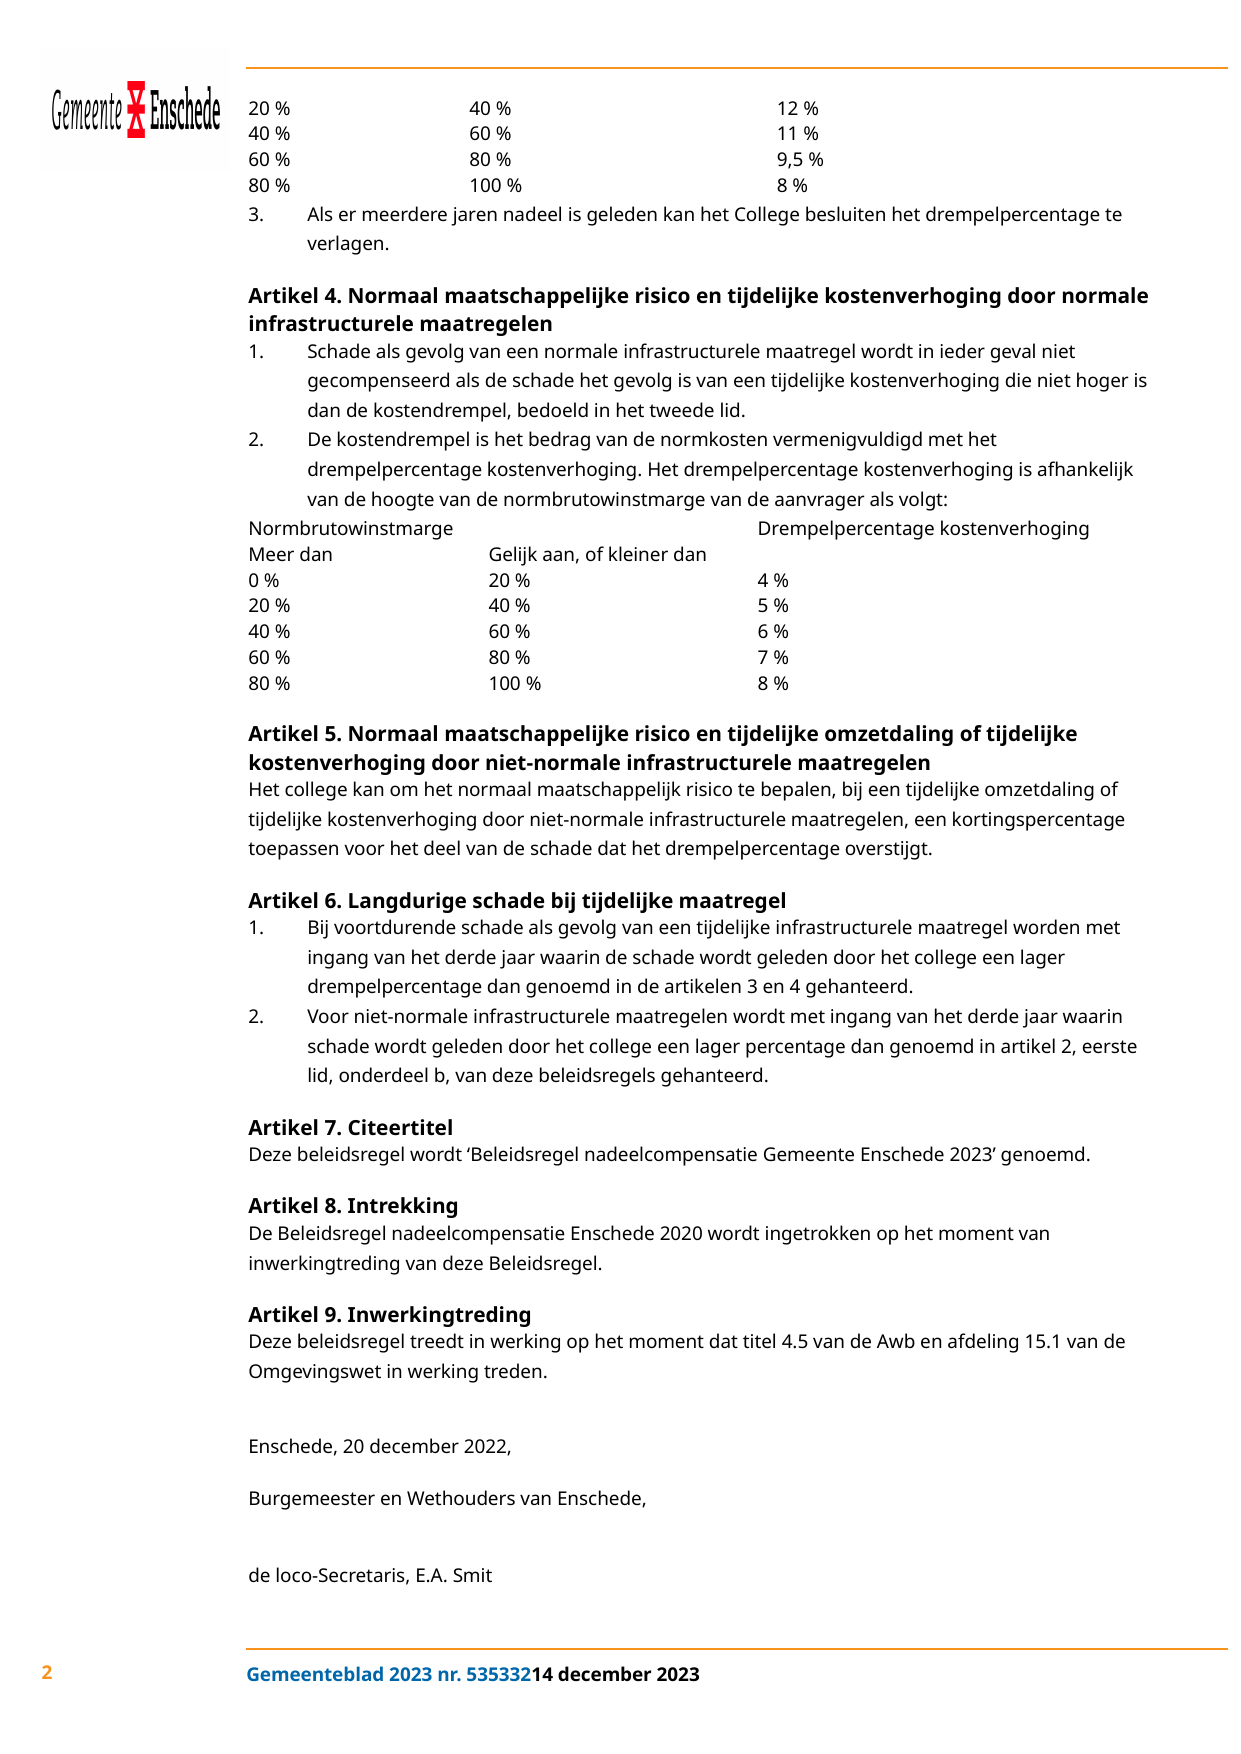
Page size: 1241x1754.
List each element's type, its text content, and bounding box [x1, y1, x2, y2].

list De kostendrempel is het bedrag van de normkosten vermenigvuldigd met het drempelpercentage kostenverhoging. Het drempelpercentage kostenverhoging is afhankelijk van de hoogte van de normbrutowinstmarge van de aanvrager als volgt: [248, 427, 1152, 511]
table_cell 4 % [758, 567, 1152, 593]
table_cell 12 % [777, 95, 1152, 121]
text Deze beleidsregel treedt in werking op het moment dat titel 4.5 van de Awb en afdeling 15.1 van de Omgevingswet in werking treden. [248, 1328, 1152, 1384]
table_cell 20 % [248, 593, 488, 618]
table_cell Meer dan [248, 541, 488, 567]
table_cell 60 % [488, 618, 757, 644]
table_cell 40 % [248, 121, 469, 146]
table_cell 80 % [469, 146, 777, 172]
table_cell 80 % [488, 644, 757, 670]
table_cell 8 % [758, 670, 1152, 696]
table_cell 40 % [248, 618, 488, 644]
table_header Drempelpercentage kostenverhoging [758, 515, 1152, 541]
text Artikel 5. Normaal maatschappelijke risico en tijdelijke omzetdaling of tijdelijke kostenverhoging door niet-normale infrastructurele maatregelen [248, 719, 1152, 776]
table_cell 11 % [777, 121, 1152, 146]
text Artikel 7. Citeertitel [248, 1113, 1152, 1141]
table_cell 5 % [758, 593, 1152, 618]
picture [41, 47, 231, 172]
table_cell 40 % [469, 95, 777, 121]
list Voor niet-normale infrastructurele maatregelen wordt met ingang van het derde jaar waarin schade wordt geleden door het college een lager percentage dan genoemd in artikel 2, eerste lid, onderdeel b, van deze beleidsregels gehanteerd. [248, 1003, 1152, 1088]
table_cell 0 % [248, 567, 488, 593]
table_header Normbrutowinstmarge [248, 515, 757, 541]
table_cell 9,5 % [777, 146, 1152, 172]
list Schade als gevolg van een normale infrastructurele maatregel wordt in ieder geval niet gecompenseerd als de schade het gevolg is van een tijdelijke kostenverhoging die niet hoger is dan de kostendrempel, bedoeld in het tweede lid. [248, 338, 1152, 423]
text Deze beleidsregel wordt ‘Beleidsregel nadeelcompensatie Gemeente Enschede 2023’ genoemd. [248, 1141, 1152, 1167]
table_cell 100 % [469, 172, 777, 198]
text Artikel 4. Normaal maatschappelijke risico en tijdelijke kostenverhoging door normale infrastructurele maatregelen [248, 281, 1152, 338]
text Artikel 8. Intrekking [248, 1192, 1152, 1220]
list Bij voortdurende schade als gevolg van een tijdelijke infrastructurele maatregel worden met ingang van het derde jaar waarin de schade wordt geleden door het college een lager drempelpercentage dan genoemd in de artikelen 3 en 4 gehanteerd. [248, 914, 1152, 999]
table_cell 8 % [777, 172, 1152, 198]
text Burgemeester en Wethouders van Enschede, [248, 1485, 1152, 1511]
text Enschede, 20 december 2022, [248, 1433, 1152, 1459]
text Artikel 6. Langdurige schade bij tijdelijke maatregel [248, 886, 1152, 914]
table_cell 80 % [248, 172, 469, 198]
table_cell Gelijk aan, of kleiner dan [488, 541, 757, 567]
table_cell 20 % [488, 567, 757, 593]
table_cell 100 % [488, 670, 757, 696]
table_cell 7 % [758, 644, 1152, 670]
text Artikel 9. Inwerkingtreding [248, 1300, 1152, 1328]
table_cell 60 % [248, 644, 488, 670]
table_cell 80 % [248, 670, 488, 696]
table_cell 60 % [469, 121, 777, 146]
text de loco-Secretaris, E.A. Smit [248, 1562, 1152, 1588]
table_cell 6 % [758, 618, 1152, 644]
table_cell 60 % [248, 146, 469, 172]
table_cell 20 % [248, 95, 469, 121]
text De Beleidsregel nadeelcompensatie Enschede 2020 wordt ingetrokken op het moment van inwerkingtreding van deze Beleidsregel. [248, 1220, 1152, 1275]
text Het college kan om het normaal maatschappelijk risico te bepalen, bij een tijdelijke omzetdaling of tijdelijke kostenverhoging door niet-normale infrastructurele maatregelen, een kortingspercentage toepassen voor het deel van de schade dat het drempelpercentage overstijgt. [248, 776, 1152, 861]
list Als er meerdere jaren nadeel is geleden kan het College besluiten het drempelpercentage te verlagen. [248, 201, 1152, 256]
table_cell 40 % [488, 593, 757, 618]
table_cell [758, 541, 1152, 567]
